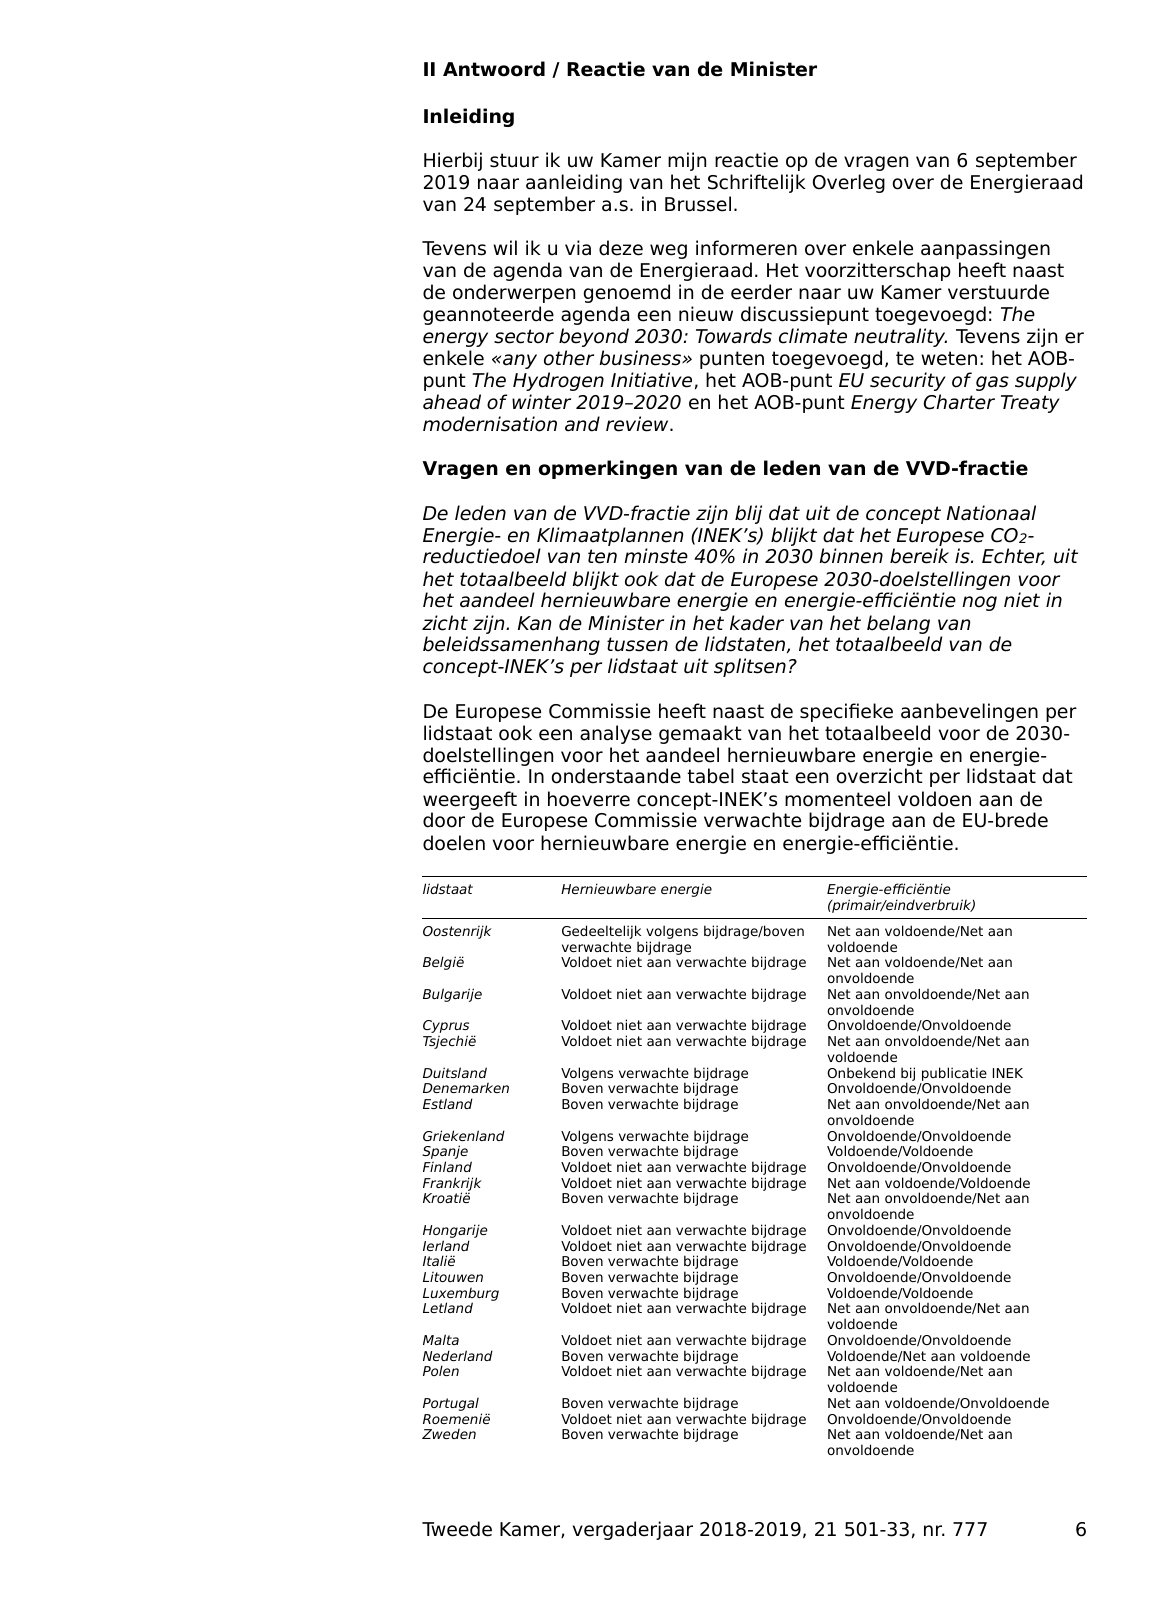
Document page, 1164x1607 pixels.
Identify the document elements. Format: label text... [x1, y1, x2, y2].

table_cell Voldoet niet aan verwachte bijdrage [555, 1239, 821, 1254]
table_cell Net aan voldoende/Onvoldoende [821, 1396, 1087, 1411]
table_cell Net aan voldoende/Net aan onvoldoende [821, 1427, 1087, 1459]
table_cell Volgens verwachte bijdrage [555, 1065, 821, 1081]
table_cell Voldoende/Voldoende [821, 1144, 1087, 1160]
table_cell Boven verwachte bijdrage [555, 1081, 821, 1097]
table_cell Voldoende/Voldoende [821, 1286, 1087, 1301]
table_cell Net aan onvoldoende/Net aan onvoldoende [821, 1097, 1087, 1128]
table_cell Bulgarije [422, 987, 555, 1018]
table_cell Gedeeltelijk volgens bijdrage/boven verwachte bijdrage [555, 919, 821, 955]
table_cell Voldoet niet aan verwachte bijdrage [555, 1176, 821, 1191]
table_cell Net aan onvoldoende/Net aan voldoende [821, 1301, 1087, 1333]
table_cell Voldoet niet aan verwachte bijdrage [555, 1034, 821, 1065]
table_cell Duitsland [422, 1065, 555, 1081]
table_cell Voldoet niet aan verwachte bijdrage [555, 1018, 821, 1034]
table_cell Litouwen [422, 1270, 555, 1286]
table_cell Onvoldoende/Onvoldoende [821, 1160, 1087, 1176]
table_cell Boven verwachte bijdrage [555, 1286, 821, 1301]
table_header Hernieuwbare energie [555, 877, 821, 918]
table_cell Onvoldoende/Onvoldoende [821, 1333, 1087, 1348]
table_cell Net aan voldoende/Net aan voldoende [821, 919, 1087, 955]
subtitle Vragen en opmerkingen van de leden van de VVD-fractie [422, 458, 1087, 480]
table_cell Voldoet niet aan verwachte bijdrage [555, 1223, 821, 1238]
table_cell Malta [422, 1333, 555, 1348]
table_cell Frankrijk [422, 1176, 555, 1191]
table_cell Portugal [422, 1396, 555, 1411]
table_cell Denemarken [422, 1081, 555, 1097]
table_cell Boven verwachte bijdrage [555, 1349, 821, 1364]
table_cell Onvoldoende/Onvoldoende [821, 1270, 1087, 1286]
table_cell Voldoet niet aan verwachte bijdrage [555, 955, 821, 987]
subtitle II Antwoord / Reactie van de Minister [422, 59, 1087, 81]
table_cell Tsjechië [422, 1034, 555, 1065]
table_cell Polen [422, 1364, 555, 1396]
subtitle Inleiding [422, 106, 1087, 128]
table_cell Voldoet niet aan verwachte bijdrage [555, 987, 821, 1018]
table_cell Ierland [422, 1239, 555, 1254]
table_cell Net aan onvoldoende/Net aan onvoldoende [821, 1191, 1087, 1223]
table_cell Boven verwachte bijdrage [555, 1396, 821, 1411]
table_cell Onvoldoende/Onvoldoende [821, 1018, 1087, 1034]
table_cell Voldoet niet aan verwachte bijdrage [555, 1301, 821, 1333]
table_cell Onbekend bij publicatie INEK [821, 1065, 1087, 1081]
text De leden van de VVD-fractie zijn blij dat uit de concept Nationaal Energie- en Klimaatplannen (INEK’s) blijkt dat het Europese CO2-reductiedoel van ten minste 40% in 2030 binnen bereik is. Echter, uit het totaalbeeld blijkt ook dat de Europese 2030-doelstellingen voor het aandeel hernieuwbare energie en energie-efficiëntie nog niet in zicht zijn. Kan de Minister in het kader van het belang van beleidssamenhang tussen de lidstaten, het totaalbeeld van de concept-INEK’s per lidstaat uit splitsen? [422, 502, 1087, 678]
table_cell Voldoet niet aan verwachte bijdrage [555, 1411, 821, 1427]
table_cell Finland [422, 1160, 555, 1176]
table_cell Spanje [422, 1144, 555, 1160]
table_cell Zweden [422, 1427, 555, 1459]
table_cell Boven verwachte bijdrage [555, 1270, 821, 1286]
table_cell Onvoldoende/Onvoldoende [821, 1239, 1087, 1254]
table_cell Estland [422, 1097, 555, 1128]
table_cell Kroatië [422, 1191, 555, 1223]
table_cell Net aan onvoldoende/Net aan onvoldoende [821, 987, 1087, 1018]
table_cell Onvoldoende/Onvoldoende [821, 1223, 1087, 1238]
table_header lidstaat [422, 877, 555, 918]
table_cell Oostenrijk [422, 919, 555, 955]
table_header Energie-efficiëntie (primair/eindverbruik) [821, 877, 1087, 918]
table_cell België [422, 955, 555, 987]
table_cell Onvoldoende/Onvoldoende [821, 1411, 1087, 1427]
table_cell Net aan voldoende/Net aan voldoende [821, 1364, 1087, 1396]
table_cell Volgens verwachte bijdrage [555, 1128, 821, 1144]
table_cell Boven verwachte bijdrage [555, 1254, 821, 1270]
table_cell Boven verwachte bijdrage [555, 1144, 821, 1160]
text De Europese Commissie heeft naast de specifieke aanbevelingen per lidstaat ook een analyse gemaakt van het totaalbeeld voor de 2030-doelstellingen voor het aandeel hernieuwbare energie en energie-efficiëntie. In onderstaande tabel staat een overzicht per lidstaat dat weergeeft in hoeverre concept-INEK’s momenteel voldoen aan de door de Europese Commissie verwachte bijdrage aan de EU-brede doelen voor hernieuwbare energie en energie-efficiëntie. [422, 701, 1087, 854]
table_cell Hongarije [422, 1223, 555, 1238]
table_cell Roemenië [422, 1411, 555, 1427]
table_cell Onvoldoende/Onvoldoende [821, 1128, 1087, 1144]
table_cell Luxemburg [422, 1286, 555, 1301]
table_cell Voldoet niet aan verwachte bijdrage [555, 1333, 821, 1348]
table_cell Boven verwachte bijdrage [555, 1097, 821, 1128]
text Tevens wil ik u via deze weg informeren over enkele aanpassingen van de agenda van de Energieraad. Het voorzitterschap heeft naast de onderwerpen genoemd in de eerder naar uw Kamer verstuurde geannoteerde agenda een nieuw discussiepunt toegevoegd: The energy sector beyond 2030: Towards climate neutrality. Tevens zijn er enkele «any other business» punten toegevoegd, te weten: het AOB-punt The Hydrogen Initiative, het AOB-punt EU security of gas supply ahead of winter 2019–2020 en het AOB-punt Energy Charter Treaty modernisation and review. [422, 238, 1087, 436]
table_cell Net aan voldoende/Net aan onvoldoende [821, 955, 1087, 987]
table_cell Voldoende/Voldoende [821, 1254, 1087, 1270]
table_cell Onvoldoende/Onvoldoende [821, 1081, 1087, 1097]
text Hierbij stuur ik uw Kamer mijn reactie op de vragen van 6 september 2019 naar aanleiding van het Schriftelijk Overleg over de Energieraad van 24 september a.s. in Brussel. [422, 150, 1087, 216]
table_cell Nederland [422, 1349, 555, 1364]
table_cell Letland [422, 1301, 555, 1333]
table_cell Italië [422, 1254, 555, 1270]
table_cell Griekenland [422, 1128, 555, 1144]
table_cell Boven verwachte bijdrage [555, 1427, 821, 1459]
table_cell Voldoende/Net aan voldoende [821, 1349, 1087, 1364]
table_cell Net aan onvoldoende/Net aan voldoende [821, 1034, 1087, 1065]
table_cell Boven verwachte bijdrage [555, 1191, 821, 1223]
table_cell Net aan voldoende/Voldoende [821, 1176, 1087, 1191]
table_cell Voldoet niet aan verwachte bijdrage [555, 1160, 821, 1176]
table_cell Voldoet niet aan verwachte bijdrage [555, 1364, 821, 1396]
table_cell Cyprus [422, 1018, 555, 1034]
